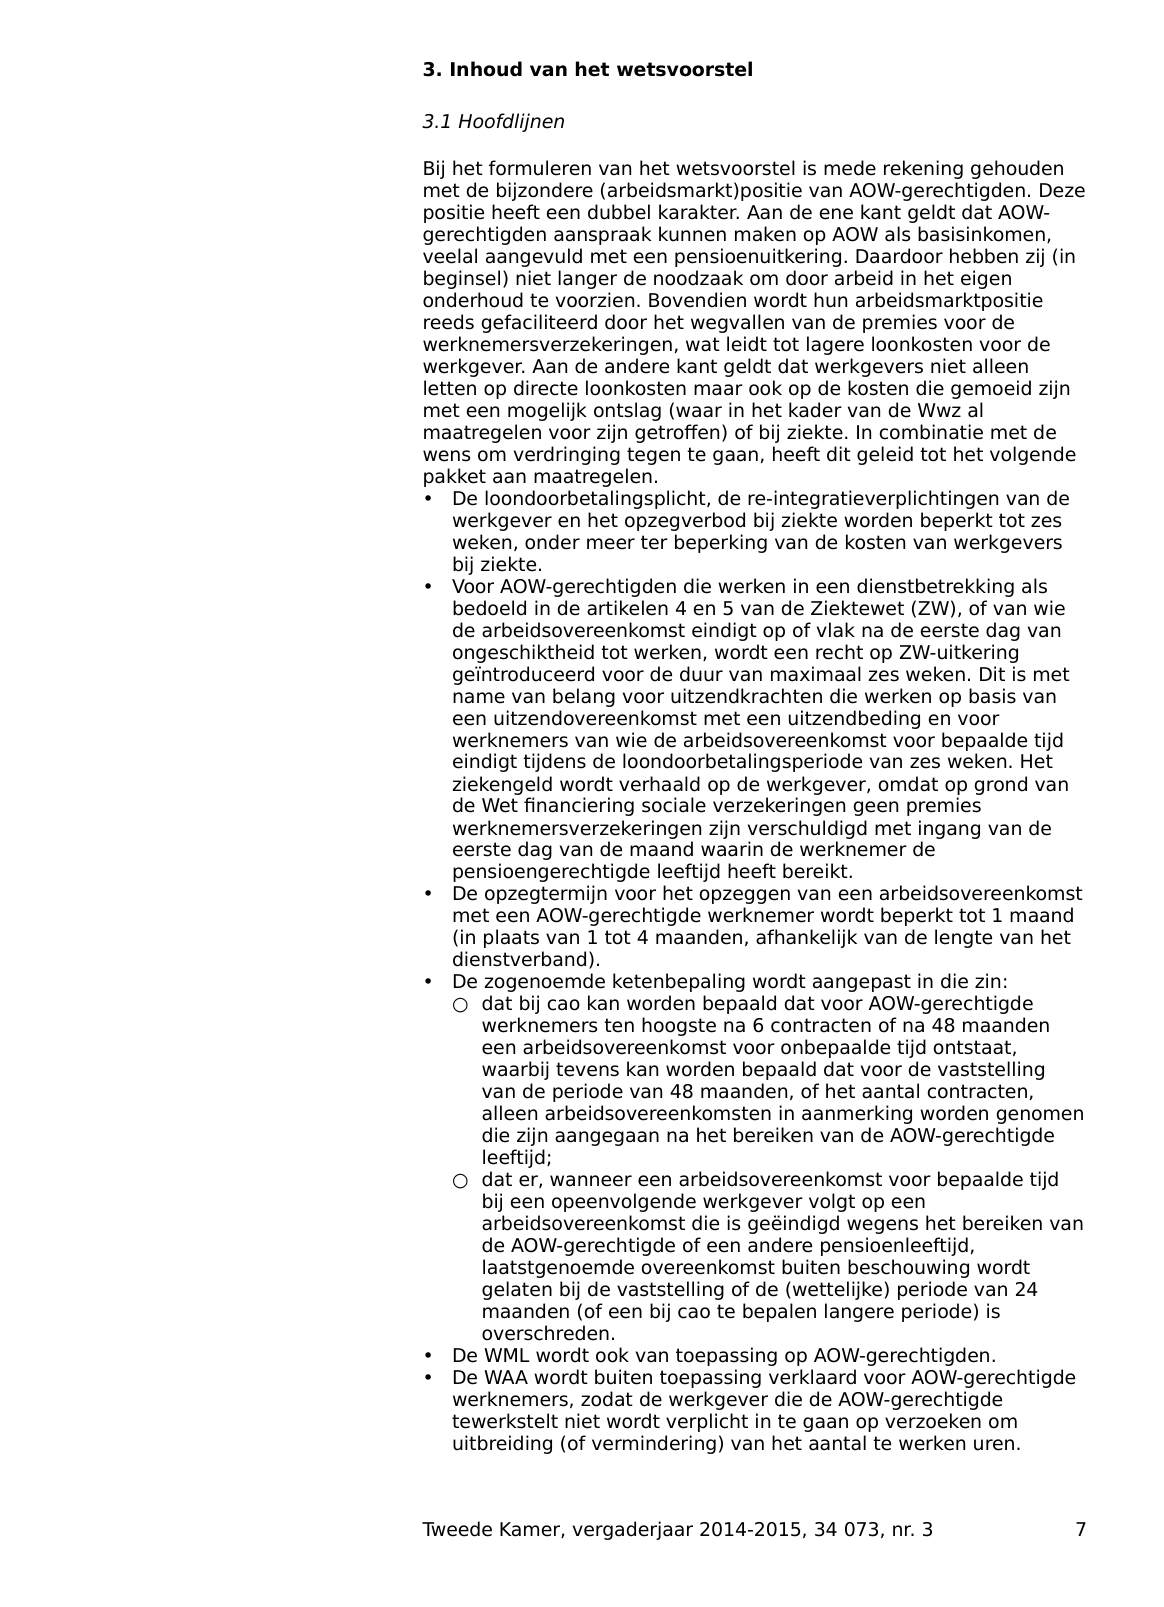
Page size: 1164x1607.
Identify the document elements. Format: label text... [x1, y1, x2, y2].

text Bij het formuleren van het wetsvoorstel is mede rekening gehouden met de bijzondere (arbeidsmarkt)positie van AOW-gerechtigden. Deze positie heeft een dubbel karakter. Aan de ene kant geldt dat AOW-gerechtigden aanspraak kunnen maken op AOW als basisinkomen, veelal aangevuld met een pensioenuitkering. Daardoor hebben zij (in beginsel) niet langer de noodzaak om door arbeid in het eigen onderhoud te voorzien. Bovendien wordt hun arbeidsmarktpositie reeds gefaciliteerd door het wegvallen van de premies voor de werknemersverzekeringen, wat leidt tot lagere loonkosten voor de werkgever. Aan de andere kant geldt dat werkgevers niet alleen letten op directe loonkosten maar ook op de kosten die gemoeid zijn met een mogelijk ontslag (waar in het kader van de Wwz al maatregelen voor zijn getroffen) of bij ziekte. In combinatie met de wens om verdringing tegen te gaan, heeft dit geleid tot het volgende pakket aan maatregelen. [422, 158, 1087, 488]
text • De WAA wordt buiten toepassing verklaard voor AOW-gerechtigde werknemers, zodat de werkgever die de AOW-gerechtigde tewerkstelt niet wordt verplicht in te gaan op verzoeken om uitbreiding (of vermindering) van het aantal te werken uren. [422, 1367, 1087, 1455]
text • Voor AOW-gerechtigden die werken in een dienstbetrekking als bedoeld in de artikelen 4 en 5 van de Ziektewet (ZW), of van wie de arbeidsovereenkomst eindigt op of vlak na de eerste dag van ongeschiktheid tot werken, wordt een recht op ZW-uitkering geïntroduceerd voor de duur van maximaal zes weken. Dit is met name van belang voor uitzendkrachten die werken op basis van een uitzendovereenkomst met een uitzendbeding en voor werknemers van wie de arbeidsovereenkomst voor bepaalde tijd eindigt tijdens de loondoorbetalingsperiode van zes weken. Het ziekengeld wordt verhaald op de werkgever, omdat op grond van de Wet financiering sociale verzekeringen geen premies werknemersverzekeringen zijn verschuldigd met ingang van de eerste dag van de maand waarin de werknemer de pensioengerechtigde leeftijd heeft bereikt. [422, 576, 1087, 883]
subtitle 3. Inhoud van het wetsvoorstel [422, 59, 1087, 81]
text ○ dat bij cao kan worden bepaald dat voor AOW-gerechtigde werknemers ten hoogste na 6 contracten of na 48 maanden een arbeidsovereenkomst voor onbepaalde tijd ontstaat, waarbij tevens kan worden bepaald dat voor de vaststelling van de periode van 48 maanden, of het aantal contracten, alleen arbeidsovereenkomsten in aanmerking worden genomen die zijn aangegaan na het bereiken van de AOW-gerechtigde leeftijd; [452, 993, 1087, 1169]
text • De loondoorbetalingsplicht, de re-integratieverplichtingen van de werkgever en het opzegverbod bij ziekte worden beperkt tot zes weken, onder meer ter beperking van de kosten van werkgevers bij ziekte. [422, 488, 1087, 576]
subtitle 3.1 Hoofdlijnen [422, 111, 1087, 133]
text • De opzegtermijn voor het opzeggen van een arbeidsovereenkomst met een AOW-gerechtigde werknemer wordt beperkt tot 1 maand (in plaats van 1 tot 4 maanden, afhankelijk van de lengte van het dienstverband). [422, 883, 1087, 971]
text • De WML wordt ook van toepassing op AOW-gerechtigden. [422, 1345, 1087, 1367]
text • De zogenoemde ketenbepaling wordt aangepast in die zin: [422, 971, 1087, 993]
text ○ dat er, wanneer een arbeidsovereenkomst voor bepaalde tijd bij een opeenvolgende werkgever volgt op een arbeidsovereenkomst die is geëindigd wegens het bereiken van de AOW-gerechtigde of een andere pensioenleeftijd, laatstgenoemde overeenkomst buiten beschouwing wordt gelaten bij de vaststelling of de (wettelijke) periode van 24 maanden (of een bij cao te bepalen langere periode) is overschreden. [452, 1169, 1087, 1345]
